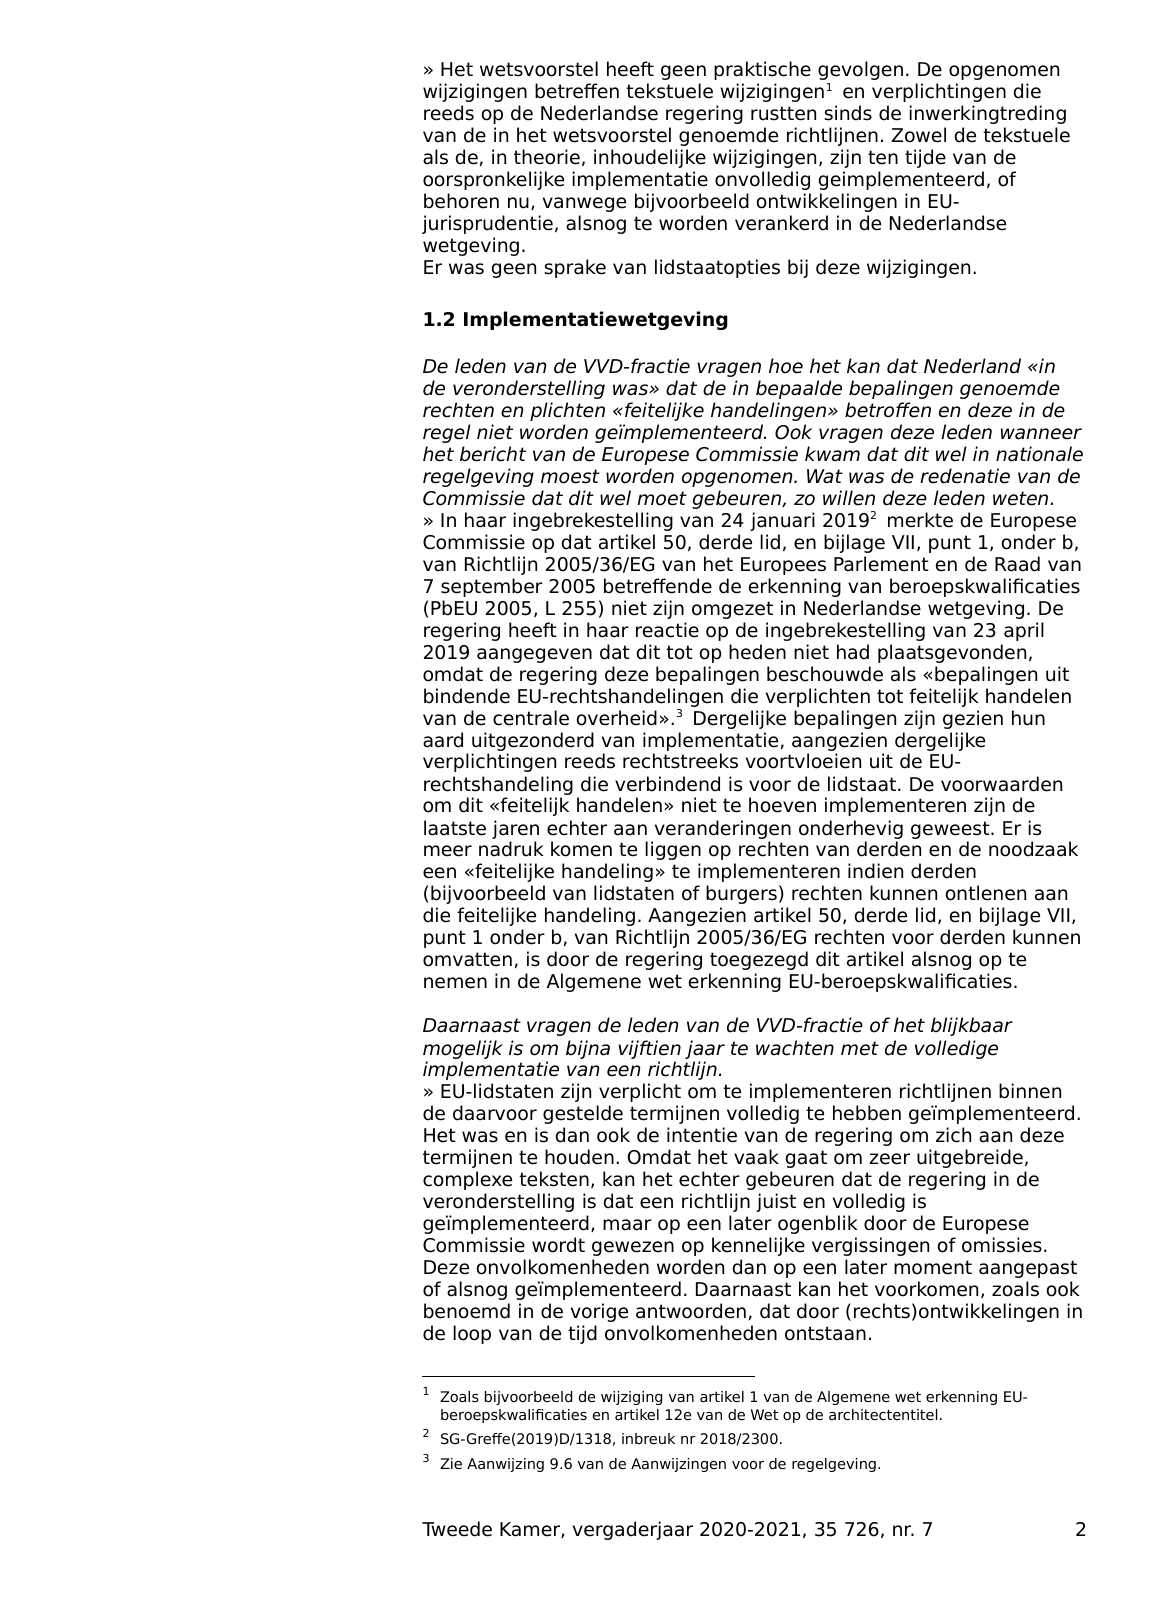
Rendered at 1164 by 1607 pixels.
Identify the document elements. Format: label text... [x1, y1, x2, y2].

text » Het wetsvoorstel heeft geen praktische gevolgen. De opgenomen wijzigingen betreffen tekstuele wijzigingen en verplichtingen die reeds op de Nederlandse regering rustten sinds de inwerkingtreding van de in het wetsvoorstel genoemde richtlijnen. Zowel de tekstuele als de, in theorie, inhoudelijke wijzigingen, zijn ten tijde van de oorspronkelijke implementatie onvolledig geimplementeerd, of behoren nu, vanwege bijvoorbeeld ontwikkelingen in EU-jurisprudentie, alsnog te worden verankerd in de Nederlandse wetgeving. [422, 59, 1087, 257]
text Zie Aanwijzing 9.6 van de Aanwijzingen voor de regelgeving. [422, 1452, 1087, 1474]
text Er was geen sprake van lidstaatopties bij deze wijzigingen. [422, 257, 1087, 279]
text SG-Greffe(2019)D/1318, inbreuk nr 2018/2300. [422, 1427, 1087, 1449]
text Zoals bijvoorbeeld de wijziging van artikel 1 van de Algemene wet erkenning EU-beroepskwalificaties en artikel 12e van de Wet op de architectentitel. [422, 1385, 1087, 1424]
text » EU-lidstaten zijn verplicht om te implementeren richtlijnen binnen de daarvoor gestelde termijnen volledig te hebben geïmplementeerd. Het was en is dan ook de intentie van de regering om zich aan deze termijnen te houden. Omdat het vaak gaat om zeer uitgebreide, complexe teksten, kan het echter gebeuren dat de regering in de veronderstelling is dat een richtlijn juist en volledig is geïmplementeerd, maar op een later ogenblik door de Europese Commissie wordt gewezen op kennelijke vergissingen of omissies. Deze onvolkomenheden worden dan op een later moment aangepast of alsnog geïmplementeerd. Daarnaast kan het voorkomen, zoals ook benoemd in de vorige antwoorden, dat door (rechts)ontwikkelingen in de loop van de tijd onvolkomenheden ontstaan. [422, 1081, 1087, 1345]
text » In haar ingebrekestelling van 24 januari 2019 merkte de Europese Commissie op dat artikel 50, derde lid, en bijlage VII, punt 1, onder b, van Richtlijn 2005/36/EG van het Europees Parlement en de Raad van 7 september 2005 betreffende de erkenning van beroepskwalificaties (PbEU 2005, L 255) niet zijn omgezet in Nederlandse wetgeving. De regering heeft in haar reactie op de ingebrekestelling van 23 april 2019 aangegeven dat dit tot op heden niet had plaatsgevonden, omdat de regering deze bepalingen beschouwde als «bepalingen uit bindende EU-rechtshandelingen die verplichten tot feitelijk handelen van de centrale overheid». Dergelijke bepalingen zijn gezien hun aard uitgezonderd van implementatie, aangezien dergelijke verplichtingen reeds rechtstreeks voortvloeien uit de EU-rechtshandeling die verbindend is voor de lidstaat. De voorwaarden om dit «feitelijk handelen» niet te hoeven implementeren zijn de laatste jaren echter aan veranderingen onderhevig geweest. Er is meer nadruk komen te liggen op rechten van derden en de noodzaak een «feitelijke handeling» te implementeren indien derden (bijvoorbeeld van lidstaten of burgers) rechten kunnen ontlenen aan die feitelijke handeling. Aangezien artikel 50, derde lid, en bijlage VII, punt 1 onder b, van Richtlijn 2005/36/EG rechten voor derden kunnen omvatten, is door de regering toegezegd dit artikel alsnog op te nemen in de Algemene wet erkenning EU-beroepskwalificaties. [422, 510, 1087, 993]
text Daarnaast vragen de leden van de VVD-fractie of het blijkbaar mogelijk is om bijna vijftien jaar te wachten met de volledige implementatie van een richtlijn. [422, 1015, 1087, 1081]
subtitle 1.2 Implementatiewetgeving [422, 309, 1087, 331]
text De leden van de VVD-fractie vragen hoe het kan dat Nederland «in de veronderstelling was» dat de in bepaalde bepalingen genoemde rechten en plichten «feitelijke handelingen» betroffen en deze in de regel niet worden geïmplementeerd. Ook vragen deze leden wanneer het bericht van de Europese Commissie kwam dat dit wel in nationale regelgeving moest worden opgenomen. Wat was de redenatie van de Commissie dat dit wel moet gebeuren, zo willen deze leden weten. [422, 356, 1087, 510]
